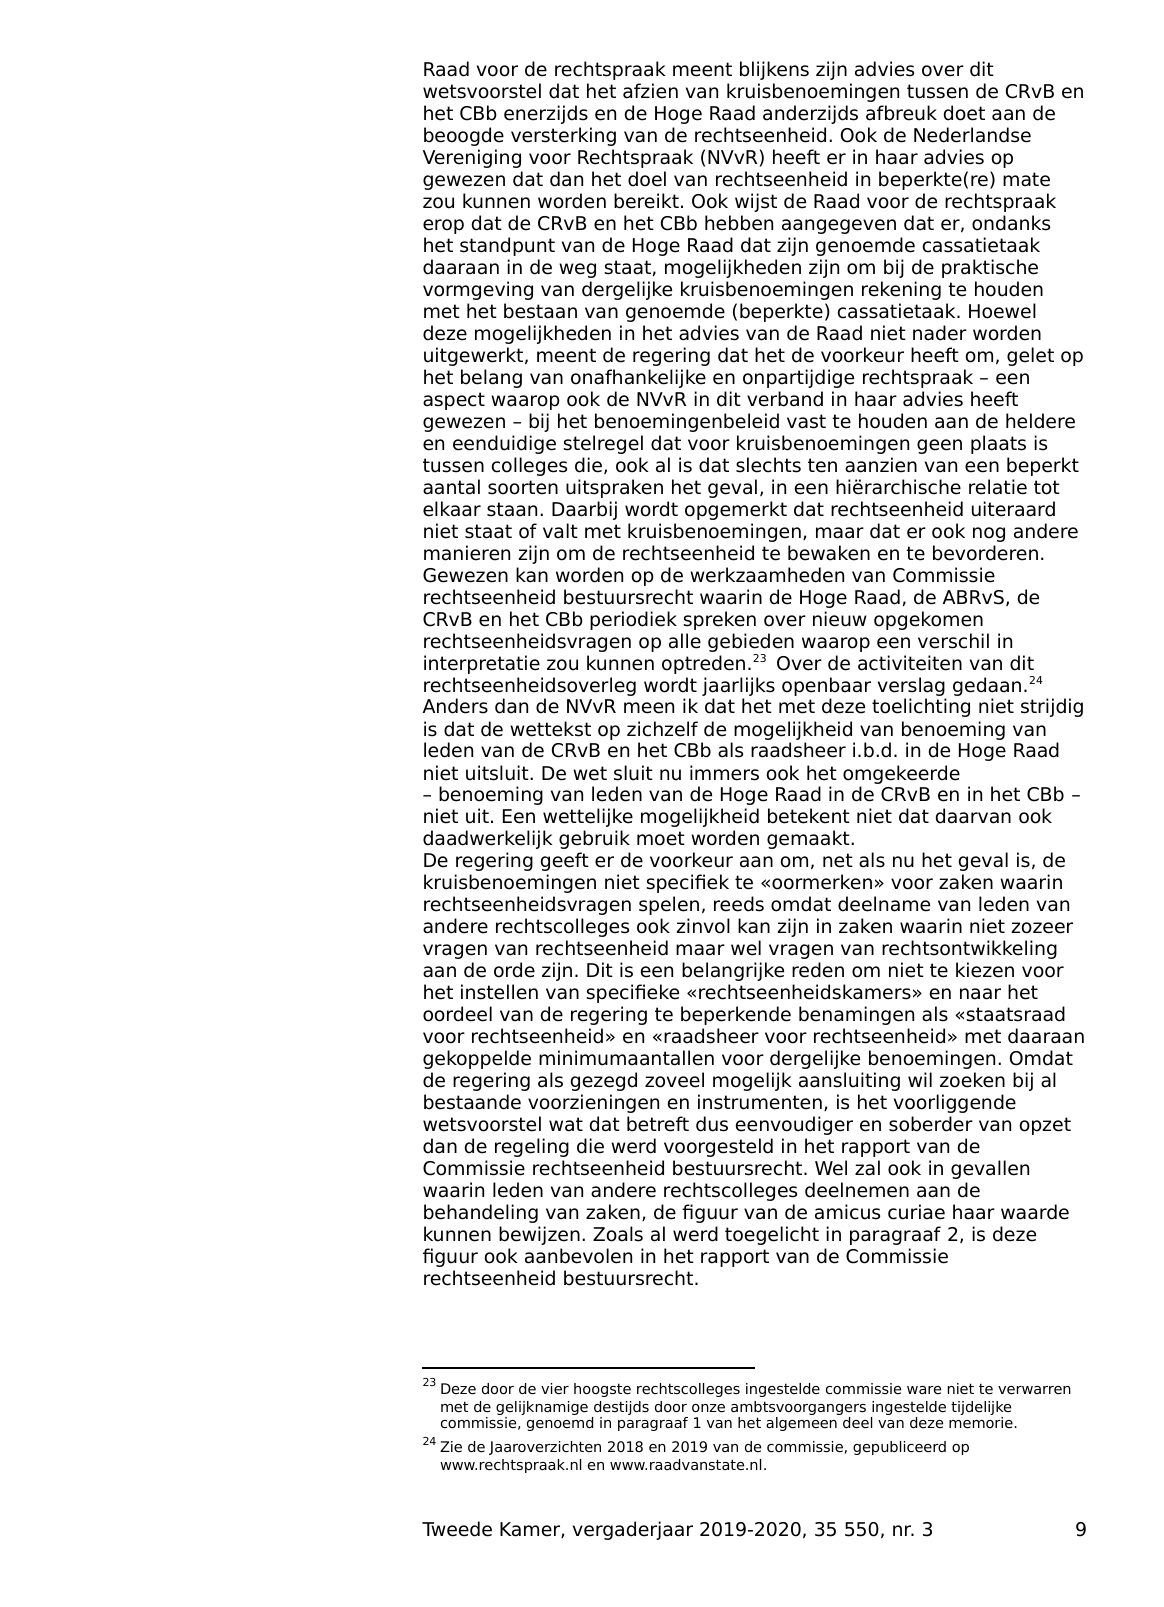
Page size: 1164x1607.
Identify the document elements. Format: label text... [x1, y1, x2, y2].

text Deze door de vier hoogste rechtscolleges ingestelde commissie ware niet te verwarren met de gelijknamige destijds door onze ambtsvoorgangers ingestelde tijdelijke commissie, genoemd in paragraaf 1 van het algemeen deel van deze memorie. [422, 1377, 1087, 1432]
text Raad voor de rechtspraak meent blijkens zijn advies over dit wetsvoorstel dat het afzien van kruisbenoemingen tussen de CRvB en het CBb enerzijds en de Hoge Raad anderzijds afbreuk doet aan de beoogde versterking van de rechtseenheid. Ook de Nederlandse Vereniging voor Rechtspraak (NVvR) heeft er in haar advies op gewezen dat dan het doel van rechtseenheid in beperkte(re) mate zou kunnen worden bereikt. Ook wijst de Raad voor de rechtspraak erop dat de CRvB en het CBb hebben aangegeven dat er, ondanks het standpunt van de Hoge Raad dat zijn genoemde cassatietaak daaraan in de weg staat, mogelijkheden zijn om bij de praktische vormgeving van dergelijke kruisbenoemingen rekening te houden met het bestaan van genoemde (beperkte) cassatietaak. Hoewel deze mogelijkheden in het advies van de Raad niet nader worden uitgewerkt, meent de regering dat het de voorkeur heeft om, gelet op het belang van onafhankelijke en onpartijdige rechtspraak – een aspect waarop ook de NVvR in dit verband in haar advies heeft gewezen – bij het benoemingenbeleid vast te houden aan de heldere en eenduidige stelregel dat voor kruisbenoemingen geen plaats is tussen colleges die, ook al is dat slechts ten aanzien van een beperkt aantal soorten uitspraken het geval, in een hiërarchische relatie tot elkaar staan. Daarbij wordt opgemerkt dat rechtseenheid uiteraard niet staat of valt met kruisbenoemingen, maar dat er ook nog andere manieren zijn om de rechtseenheid te bewaken en te bevorderen. Gewezen kan worden op de werkzaamheden van Commissie rechtseenheid bestuursrecht waarin de Hoge Raad, de ABRvS, de CRvB en het CBb periodiek spreken over nieuw opgekomen rechtseenheidsvragen op alle gebieden waarop een verschil in interpretatie zou kunnen optreden. Over de activiteiten van dit rechtseenheidsoverleg wordt jaarlijks openbaar verslag gedaan. Anders dan de NVvR meen ik dat het met deze toelichting niet strijdig is dat de wettekst op zichzelf de mogelijkheid van benoeming van leden van de CRvB en het CBb als raadsheer i.b.d. in de Hoge Raad niet uitsluit. De wet sluit nu immers ook het omgekeerde – benoeming van leden van de Hoge Raad in de CRvB en in het CBb – niet uit. Een wettelijke mogelijkheid betekent niet dat daarvan ook daadwerkelijk gebruik moet worden gemaakt. [422, 59, 1087, 850]
text De regering geeft er de voorkeur aan om, net als nu het geval is, de kruisbenoemingen niet specifiek te «oormerken» voor zaken waarin rechtseenheidsvragen spelen, reeds omdat deelname van leden van andere rechtscolleges ook zinvol kan zijn in zaken waarin niet zozeer vragen van rechtseenheid maar wel vragen van rechtsontwikkeling aan de orde zijn. Dit is een belangrijke reden om niet te kiezen voor het instellen van specifieke «rechtseenheidskamers» en naar het oordeel van de regering te beperkende benamingen als «staatsraad voor rechtseenheid» en «raadsheer voor rechtseenheid» met daaraan gekoppelde minimumaantallen voor dergelijke benoemingen. Omdat de regering als gezegd zoveel mogelijk aansluiting wil zoeken bij al bestaande voorzieningen en instrumenten, is het voorliggende wetsvoorstel wat dat betreft dus eenvoudiger en soberder van opzet dan de regeling die werd voorgesteld in het rapport van de Commissie rechtseenheid bestuursrecht. Wel zal ook in gevallen waarin leden van andere rechtscolleges deelnemen aan de behandeling van zaken, de figuur van de amicus curiae haar waarde kunnen bewijzen. Zoals al werd toegelicht in paragraaf 2, is deze figuur ook aanbevolen in het rapport van de Commissie rechtseenheid bestuursrecht. [422, 850, 1087, 1290]
text Zie de Jaaroverzichten 2018 en 2019 van de commissie, gepubliceerd op www.rechtspraak.nl en www.raadvanstate.nl. [422, 1435, 1087, 1474]
